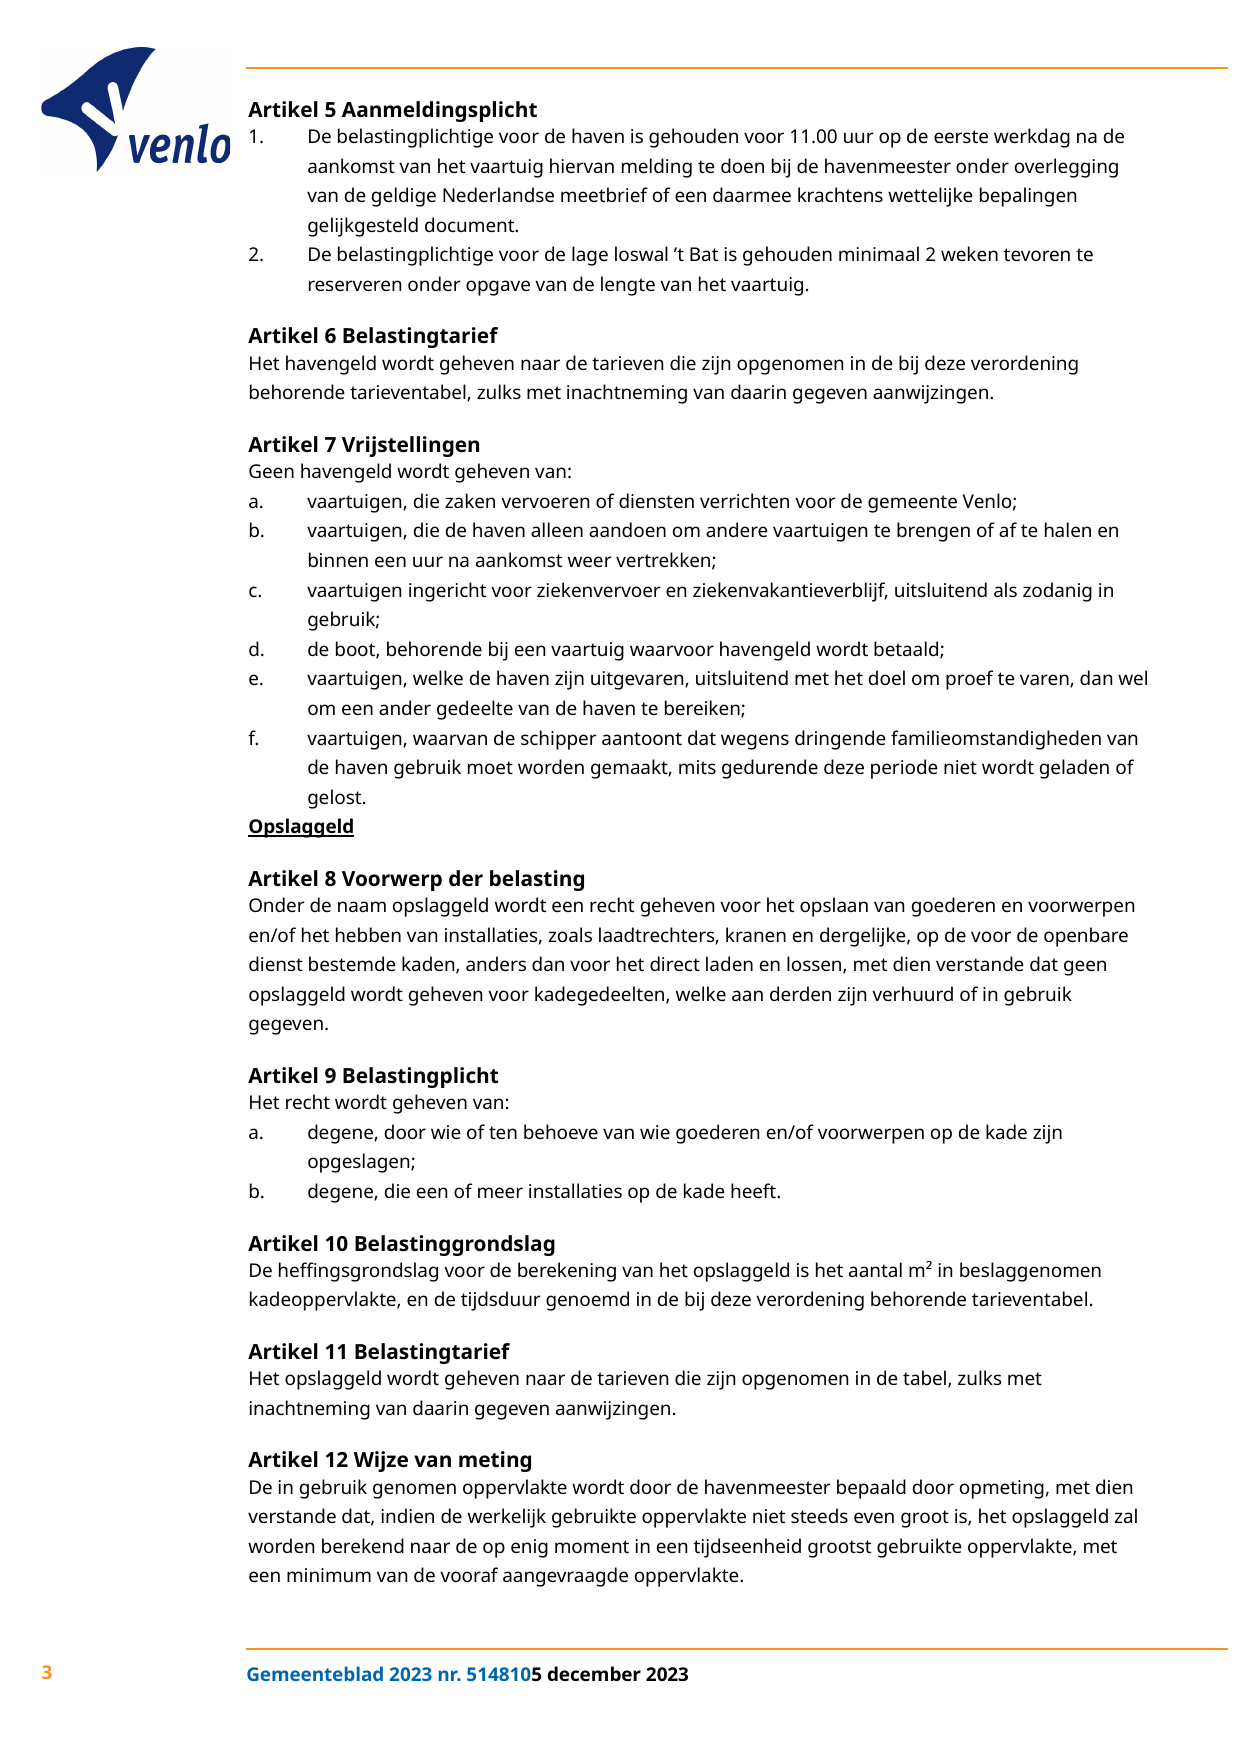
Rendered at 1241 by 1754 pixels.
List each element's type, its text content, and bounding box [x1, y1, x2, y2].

list vaartuigen, waarvan de schipper aantoont dat wegens dringende familieomstandigheden van de haven gebruik moet worden gemaakt, mits gedurende deze periode niet wordt geladen of gelost. [248, 725, 1152, 809]
list degene, door wie of ten behoeve van wie goederen en/of voorwerpen op de kade zijn opgeslagen; [248, 1119, 1152, 1174]
text Het opslaggeld wordt geheven naar de tarieven die zijn opgenomen in de tabel, zulks met inachtneming van daarin gegeven aanwijzingen. [248, 1366, 1152, 1421]
text Artikel 6 Belastingtarief [248, 322, 1152, 350]
list de boot, behorende bij een vaartuig waarvoor havengeld wordt betaald; [248, 636, 1152, 662]
text Artikel 11 Belastingtarief [248, 1337, 1152, 1366]
text Artikel 12 Wijze van meting [248, 1446, 1152, 1474]
text Het havengeld wordt geheven naar de tarieven die zijn opgenomen in de bij deze verordening behorende tarieventabel, zulks met inachtneming van daarin gegeven aanwijzingen. [248, 350, 1152, 405]
text Artikel 7 Vrijstellingen [248, 430, 1152, 458]
text Artikel 9 Belastingplicht [248, 1061, 1152, 1089]
text Geen havengeld wordt geheven van: [248, 458, 1152, 484]
text De heffingsgrondslag voor de berekening van het opslaggeld is het aantal m² in beslaggenomen kadeoppervlakte, en de tijdsduur genoemd in de bij deze verordening behorende tarieventabel. [248, 1257, 1152, 1312]
text Het recht wordt geheven van: [248, 1089, 1152, 1115]
picture [41, 47, 231, 172]
text De in gebruik genomen oppervlakte wordt door de havenmeester bepaald door opmeting, met dien verstande dat, indien de werkelijk gebruikte oppervlakte niet steeds even groot is, het opslaggeld zal worden berekend naar de op enig moment in een tijdseenheid grootst gebruikte oppervlakte, met een minimum van de vooraf aangevraagde oppervlakte. [248, 1474, 1152, 1588]
list degene, die een of meer installaties op de kade heeft. [248, 1178, 1152, 1204]
text Artikel 8 Voorwerp der belasting [248, 864, 1152, 892]
list vaartuigen, die zaken vervoeren of diensten verrichten voor de gemeente Venlo; [248, 488, 1152, 514]
text Onder de naam opslaggeld wordt een recht geheven voor het opslaan van goederen en voorwerpen en/of het hebben van installaties, zoals laadtrechters, kranen en dergelijke, op de voor de openbare dienst bestemde kaden, anders dan voor het direct laden en lossen, met dien verstande dat geen opslaggeld wordt geheven voor kadegedeelten, welke aan derden zijn verhuurd of in gebruik gegeven. [248, 892, 1152, 1036]
list vaartuigen, die de haven alleen aandoen om andere vaartuigen te brengen of af te halen en binnen een uur na aankomst weer vertrekken; [248, 518, 1152, 573]
text Artikel 10 Belastinggrondslag [248, 1229, 1152, 1257]
text Opslaggeld [248, 813, 1152, 839]
list vaartuigen, welke de haven zijn uitgevaren, uitsluitend met het doel om proef te varen, dan wel om een ander gedeelte van de haven te bereiken; [248, 666, 1152, 721]
list vaartuigen ingericht voor ziekenvervoer en ziekenvakantieverblijf, uitsluitend als zodanig in gebruik; [248, 577, 1152, 632]
text Artikel 5 Aanmeldingsplicht [248, 95, 1152, 123]
list De belastingplichtige voor de haven is gehouden voor 11.00 uur op de eerste werkdag na de aankomst van het vaartuig hiervan melding te doen bij de havenmeester onder overlegging van de geldige Nederlandse meetbrief of een daarmee krachtens wettelijke bepalingen gelijkgesteld document. [248, 123, 1152, 238]
list De belastingplichtige voor de lage loswal ’t Bat is gehouden minimaal 2 weken tevoren te reserveren onder opgave van de lengte van het vaartuig. [248, 242, 1152, 297]
